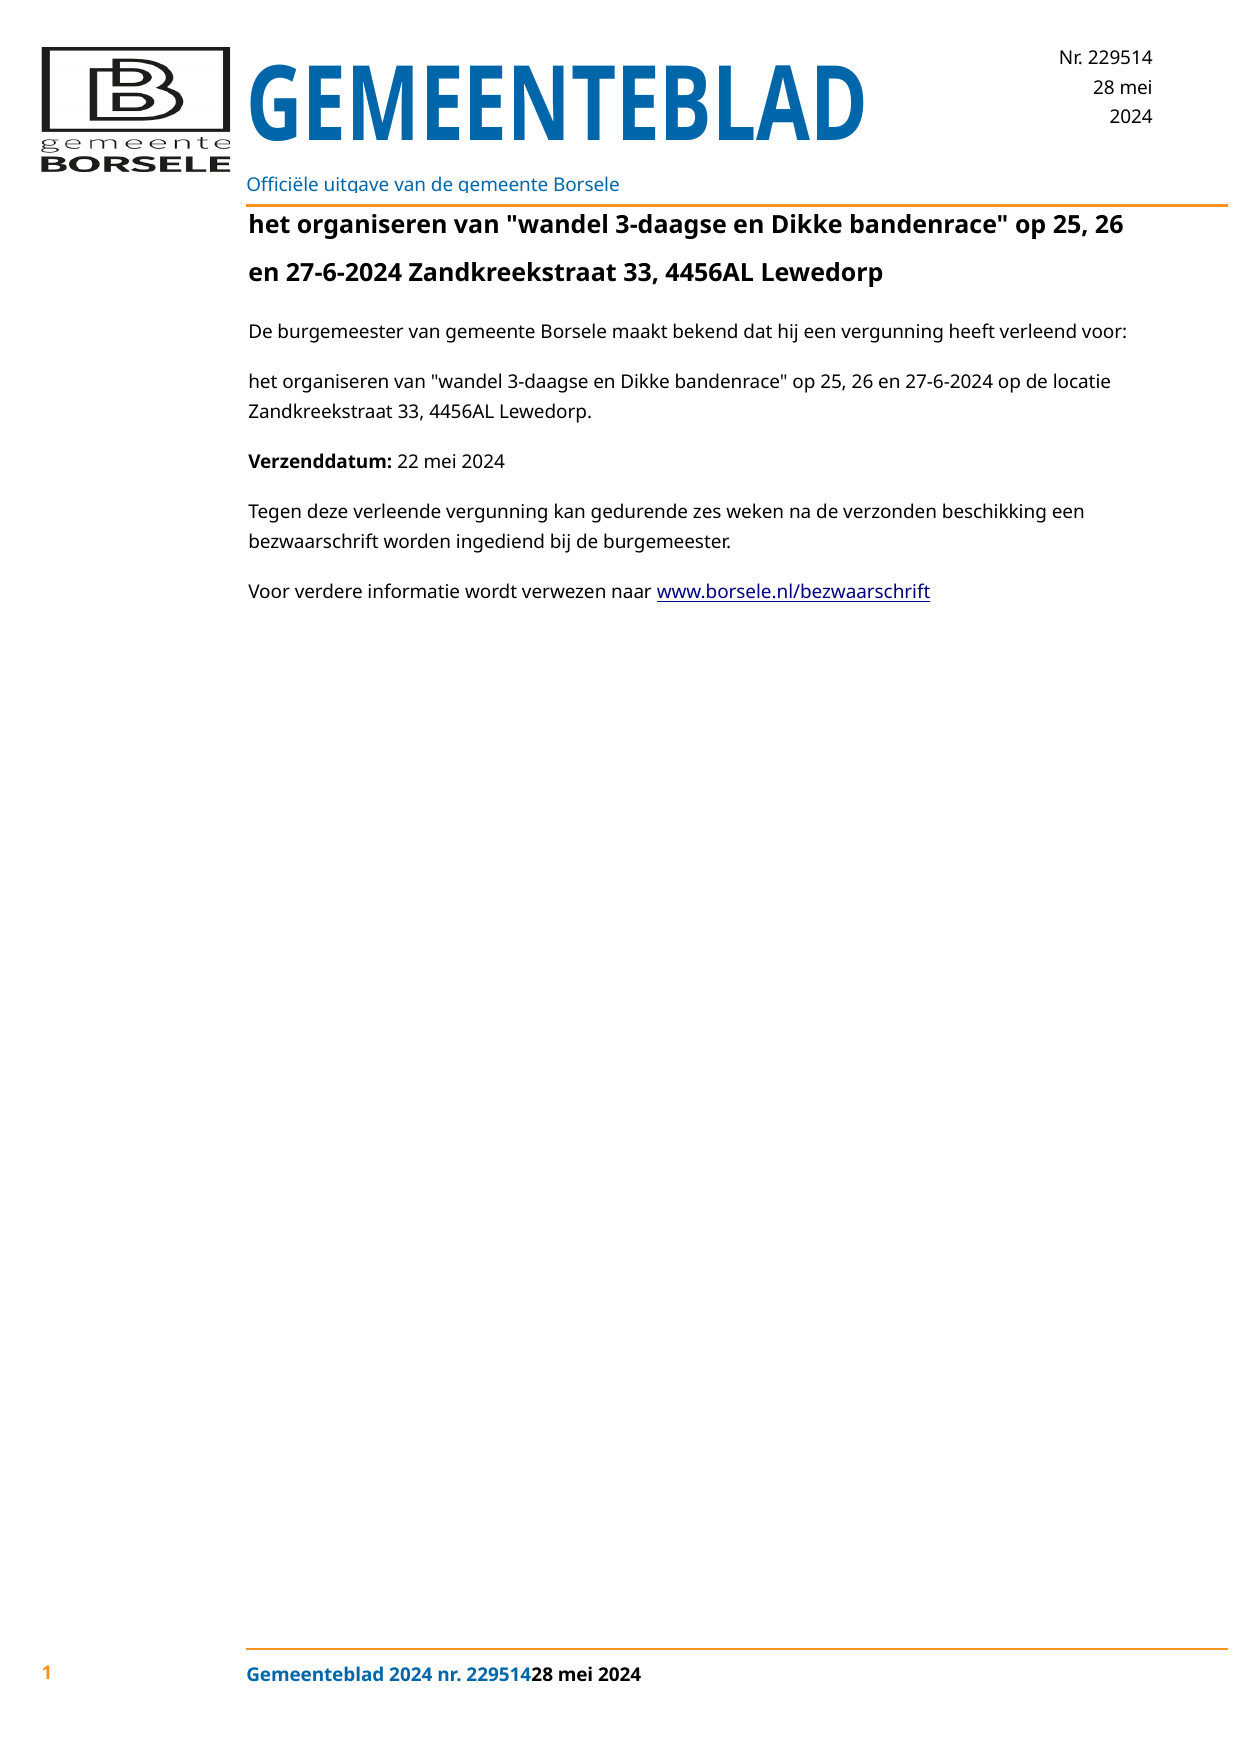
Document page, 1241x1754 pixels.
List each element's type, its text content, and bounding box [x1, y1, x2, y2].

text Voor verdere informatie wordt verwezen naar www.borsele.nl/bezwaarschrift [248, 579, 1152, 604]
text Verzenddatum: 22 mei 2024 [248, 448, 1152, 474]
text Tegen deze verleende vergunning kan gedurende zes weken na de verzonden beschikking een bezwaarschrift worden ingediend bij de burgemeester. [248, 499, 1152, 554]
text het organiseren van "wandel 3-daagse en Dikke bandenrace" op 25, 26 en 27-6-2024 op de locatie Zandkreekstraat 33, 4456AL Lewedorp. [248, 368, 1152, 424]
text het organiseren van "wandel 3-daagse en Dikke bandenrace" op 25, 26 en 27-6-2024 Zandkreekstraat 33, 4456AL Lewedorp [248, 207, 1152, 288]
picture [41, 47, 231, 172]
text De burgemeester van gemeente Borsele maakt bekend dat hij een vergunning heeft verleend voor: [248, 318, 1152, 344]
